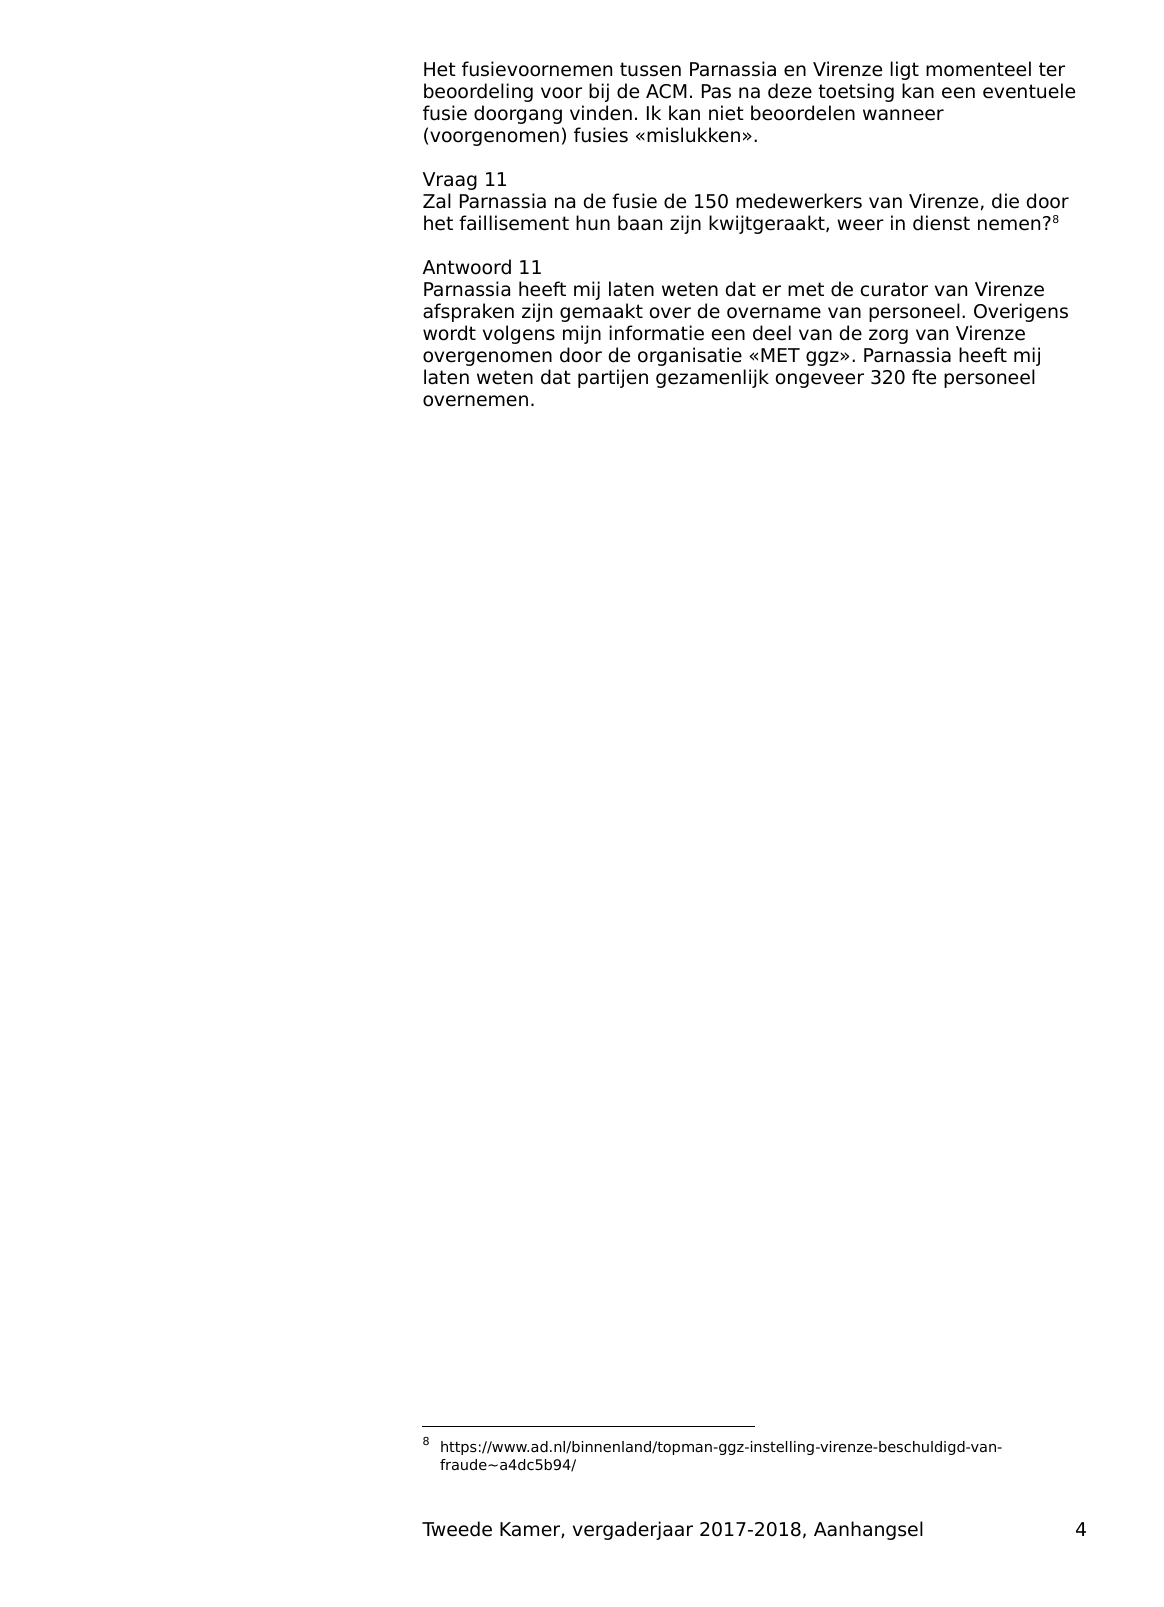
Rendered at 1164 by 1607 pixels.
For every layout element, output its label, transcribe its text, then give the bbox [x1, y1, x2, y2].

text Parnassia heeft mij laten weten dat er met de curator van Virenze afspraken zijn gemaakt over de overname van personeel. Overigens wordt volgens mijn informatie een deel van de zorg van Virenze overgenomen door de organisatie «MET ggz». Parnassia heeft mij laten weten dat partijen gezamenlijk ongeveer 320 fte personeel overnemen. [422, 279, 1087, 411]
text Vraag 11 [422, 169, 1087, 191]
text https://www.ad.nl/binnenland/topman-ggz-instelling-virenze-beschuldigd-van-fraude~a4dc5b94/ [422, 1435, 1087, 1474]
text Zal Parnassia na de fusie de 150 medewerkers van Virenze, die door het faillisement hun baan zijn kwijtgeraakt, weer in dienst nemen? [422, 191, 1087, 235]
text Antwoord 11 [422, 257, 1087, 279]
text Het fusievoornemen tussen Parnassia en Virenze ligt momenteel ter beoordeling voor bij de ACM. Pas na deze toetsing kan een eventuele fusie doorgang vinden. Ik kan niet beoordelen wanneer (voorgenomen) fusies «mislukken». [422, 59, 1087, 147]
